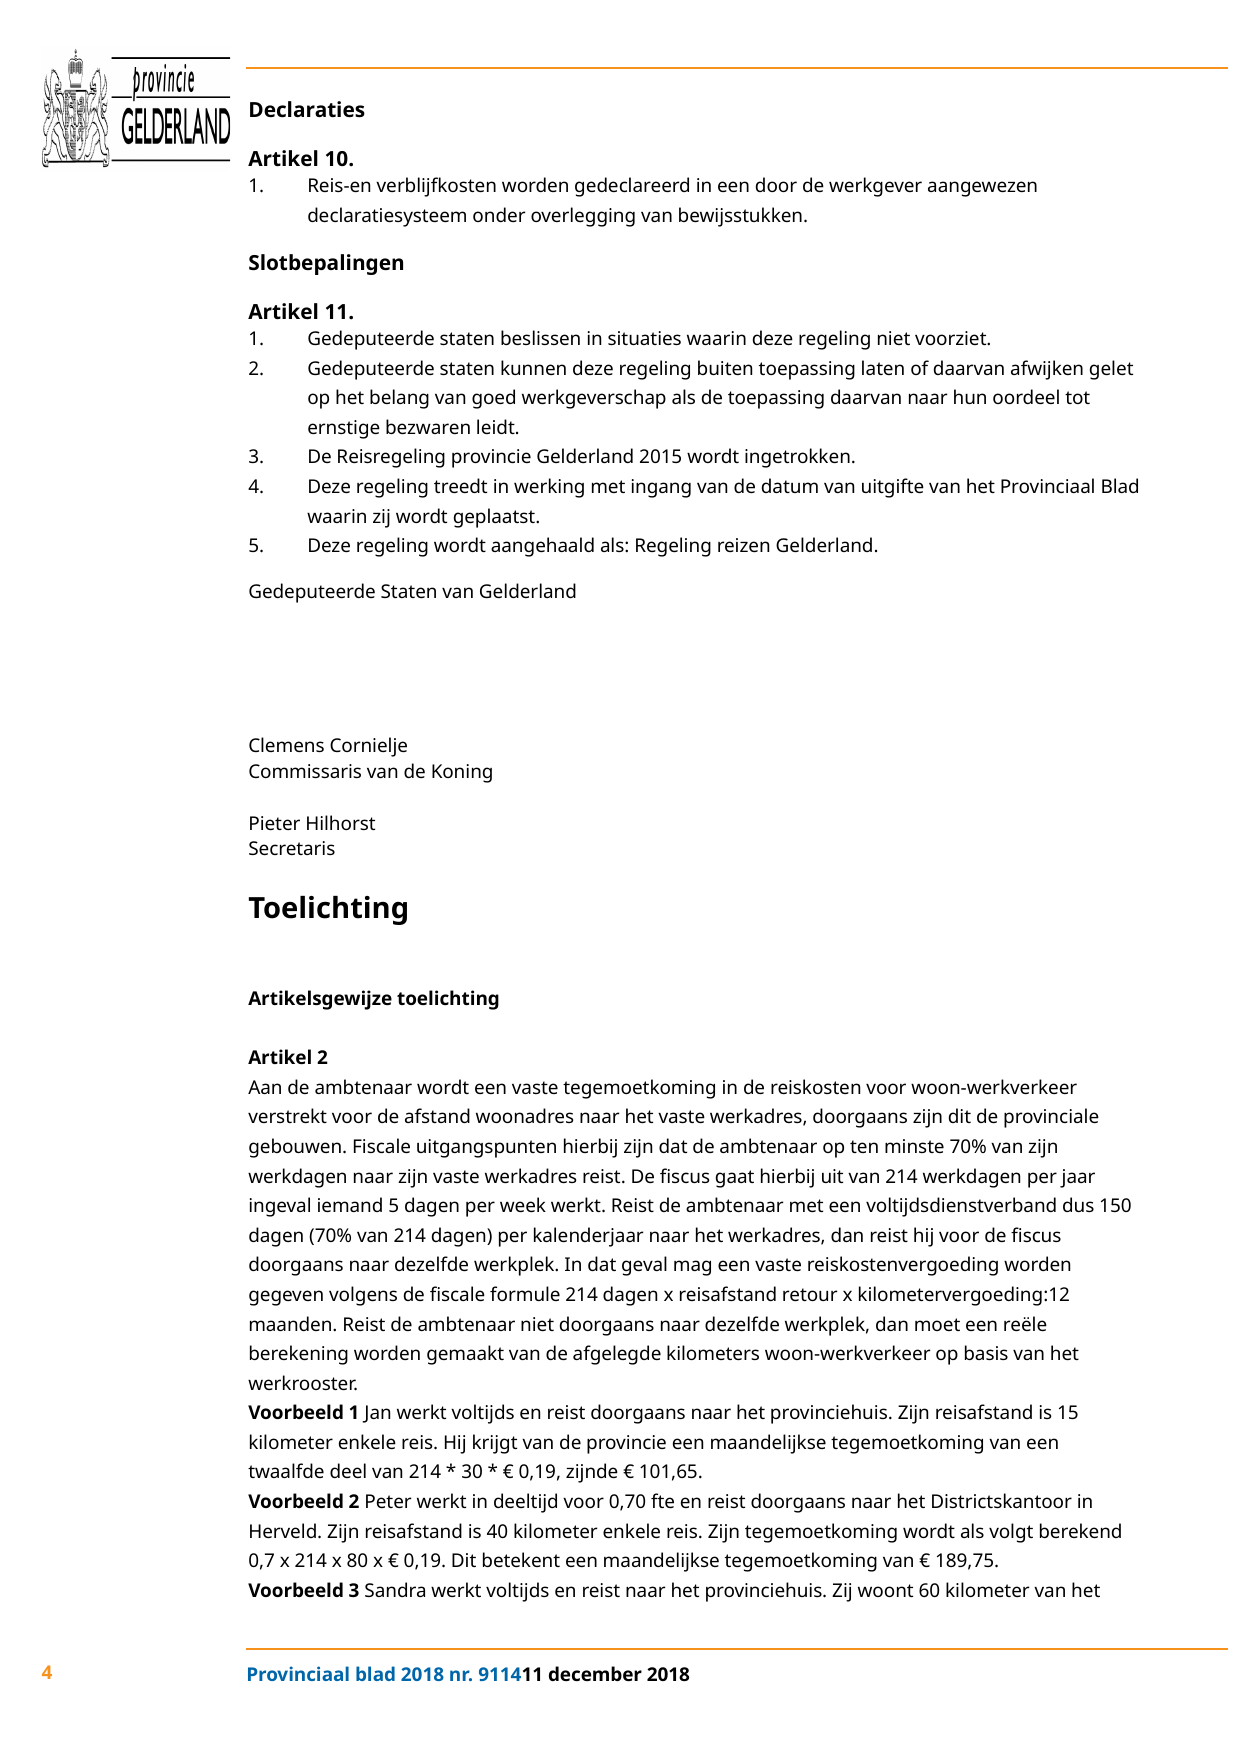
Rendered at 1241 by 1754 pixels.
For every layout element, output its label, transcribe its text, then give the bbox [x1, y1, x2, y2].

text kilometer enkele reis. Hij krijgt van de provincie een maandelijkse tegemoetkoming van een [248, 1429, 1152, 1455]
text Pieter Hilhorst [248, 810, 1152, 835]
text ingeval iemand 5 dagen per week werkt. Reist de ambtenaar met een voltijdsdienstverband dus 150 [248, 1192, 1152, 1218]
list Reis-en verblijfkosten worden gedeclareerd in een door de werkgever aangewezen declaratiesysteem onder overlegging van bewijsstukken. [248, 172, 1152, 228]
text Declaraties [248, 95, 1152, 123]
text verstrekt voor de afstand woonadres naar het vaste werkadres, doorgaans zijn dit de provinciale [248, 1104, 1152, 1129]
list Deze regeling wordt aangehaald als: Regeling reizen Gelderland. [248, 532, 1152, 558]
text Artikel 11. [248, 297, 1152, 325]
text Slotbepalingen [248, 248, 1152, 276]
picture [41, 47, 231, 172]
text Toelichting [248, 887, 1152, 927]
text Voorbeeld 1 Jan werkt voltijds en reist doorgaans naar het provinciehuis. Zijn reisafstand is 15 [248, 1399, 1152, 1425]
text Commissaris van de Koning [248, 758, 1152, 784]
text maanden. Reist de ambtenaar niet doorgaans naar dezelfde werkplek, dan moet een reële [248, 1311, 1152, 1336]
text Gedeputeerde Staten van Gelderland [248, 578, 1152, 604]
text dagen (70% van 214 dagen) per kalenderjaar naar het werkadres, dan reist hij voor de fiscus [248, 1222, 1152, 1248]
text berekening worden gemaakt van de afgelegde kilometers woon-werkverkeer op basis van het [248, 1340, 1152, 1366]
text Herveld. Zijn reisafstand is 40 kilometer enkele reis. Zijn tegemoetkoming wordt als volgt berekend [248, 1518, 1152, 1543]
text 0,7 x 214 x 80 x € 0,19. Dit betekent een maandelijkse tegemoetkoming van € 189,75. [248, 1547, 1152, 1573]
text twaalfde deel van 214 * 30 * € 0,19, zijnde € 101,65. [248, 1459, 1152, 1484]
text doorgaans naar dezelfde werkplek. In dat geval mag een vaste reiskostenvergoeding worden [248, 1252, 1152, 1277]
text werkdagen naar zijn vaste werkadres reist. De fiscus gaat hierbij uit van 214 werkdagen per jaar [248, 1163, 1152, 1188]
text Aan de ambtenaar wordt een vaste tegemoetkoming in de reiskosten voor woon-werkverkeer [248, 1074, 1152, 1100]
text Voorbeeld 2 Peter werkt in deeltijd voor 0,70 fte en reist doorgaans naar het Districtskantoor in [248, 1488, 1152, 1514]
text Secretaris [248, 835, 1152, 861]
text gebouwen. Fiscale uitgangspunten hierbij zijn dat de ambtenaar op ten minste 70% van zijn [248, 1133, 1152, 1159]
list De Reisregeling provincie Gelderland 2015 wordt ingetrokken. [248, 444, 1152, 469]
text gegeven volgens de fiscale formule 214 dagen x reisafstand retour x kilometervergoeding:12 [248, 1281, 1152, 1307]
list Gedeputeerde staten beslissen in situaties waarin deze regeling niet voorziet. [248, 325, 1152, 351]
text Clemens Cornielje [248, 732, 1152, 758]
text Artikelsgewijze toelichting [248, 985, 1152, 1011]
text werkrooster. [248, 1370, 1152, 1396]
text Artikel 10. [248, 144, 1152, 172]
list Gedeputeerde staten kunnen deze regeling buiten toepassing laten of daarvan afwijken gelet op het belang van goed werkgeverschap als de toepassing daarvan naar hun oordeel tot ernstige bezwaren leidt. [248, 355, 1152, 440]
text Artikel 2 [248, 1044, 1152, 1070]
list Deze regeling treedt in werking met ingang van de datum van uitgifte van het Provinciaal Blad waarin zij wordt geplaatst. [248, 473, 1152, 529]
text Voorbeeld 3 Sandra werkt voltijds en reist naar het provinciehuis. Zij woont 60 kilometer van het [248, 1577, 1152, 1603]
